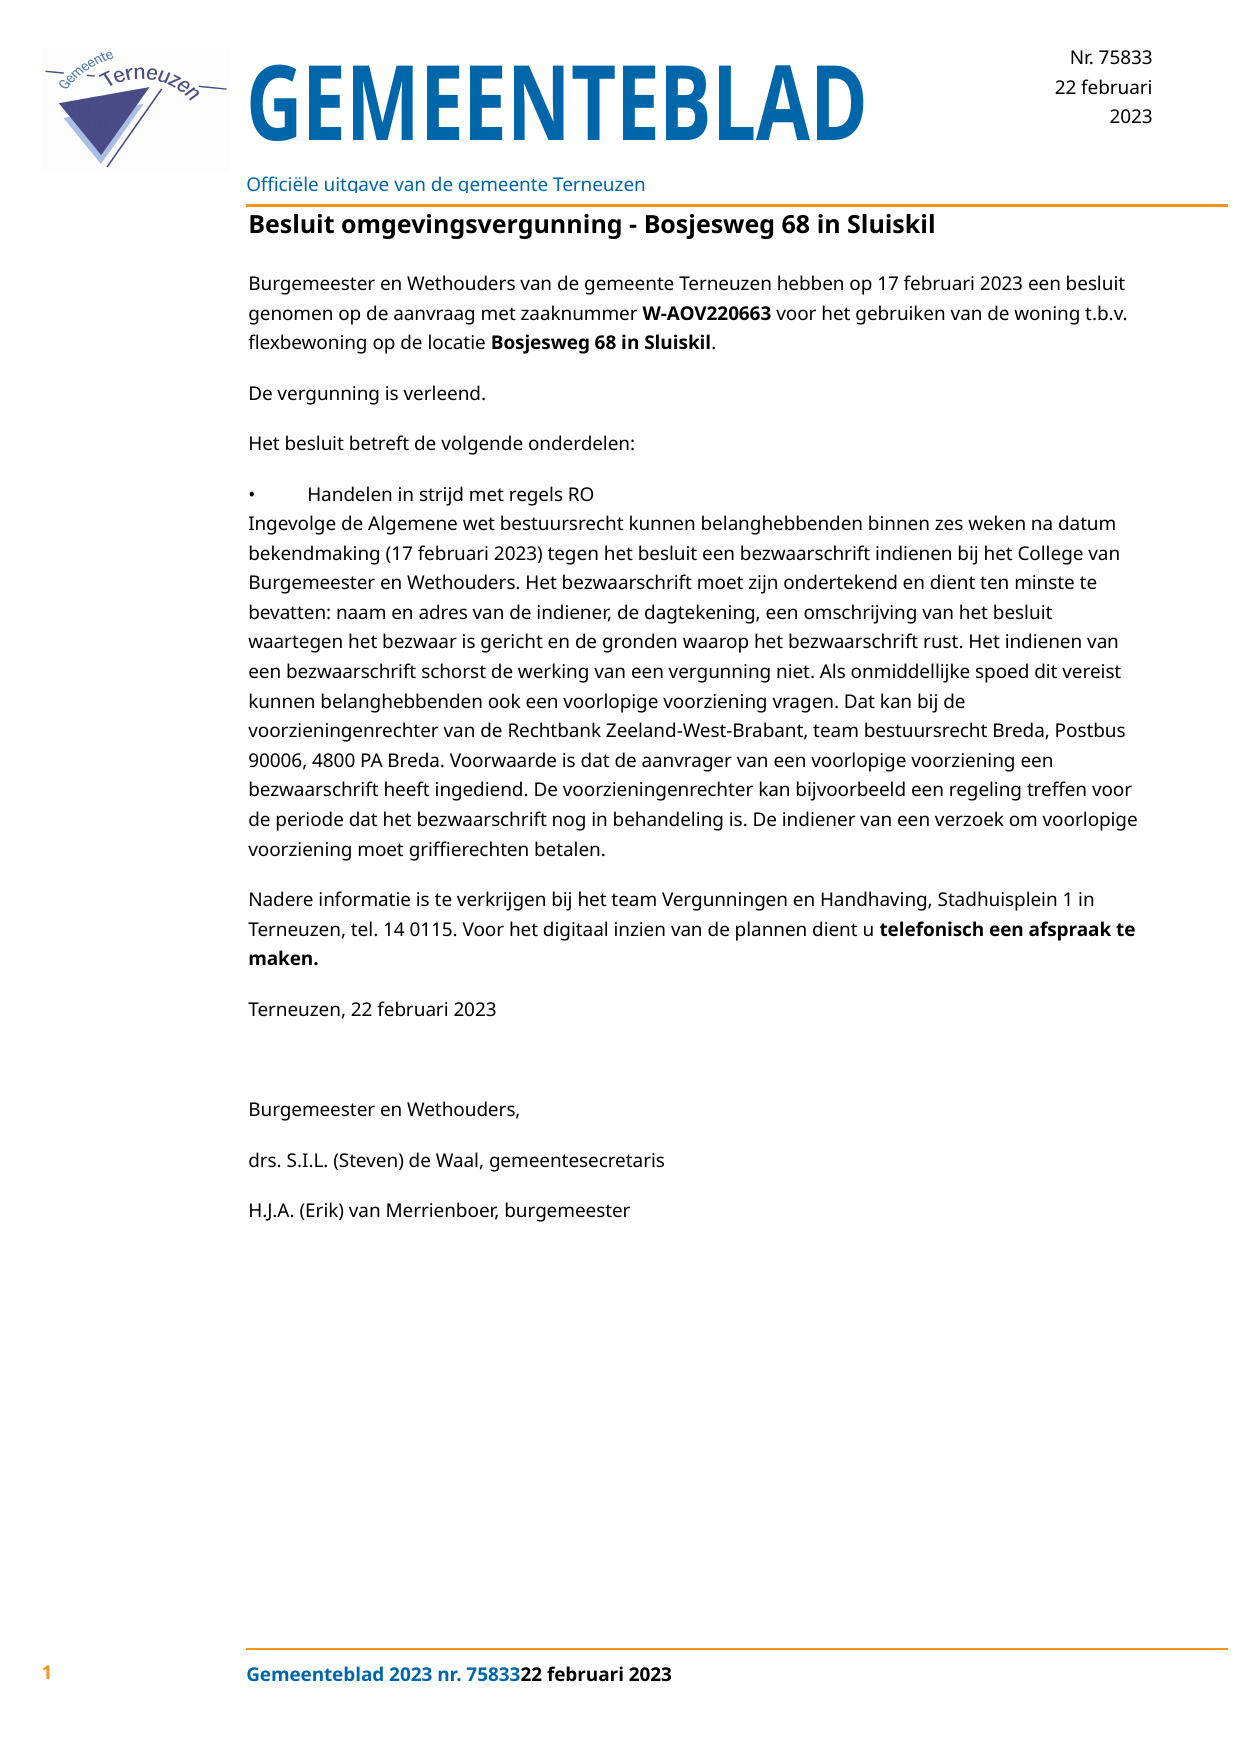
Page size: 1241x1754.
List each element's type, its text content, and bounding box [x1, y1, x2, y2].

list Handelen in strijd met regels RO [248, 481, 1152, 506]
text Terneuzen, 22 februari 2023 [248, 996, 1152, 1021]
text Burgemeester en Wethouders, [248, 1097, 1152, 1122]
text Besluit omgevingsvergunning - Bosjesweg 68 in Sluiskil [248, 207, 1152, 241]
text Nadere informatie is te verkrijgen bij het team Vergunningen en Handhaving, Stadhuisplein 1 in Terneuzen, tel. 14 0115. Voor het digitaal inzien van de plannen dient u telefonisch een afspraak te maken. [248, 886, 1152, 971]
text De vergunning is verleend. [248, 380, 1152, 406]
text drs. S.I.L. (Steven) de Waal, gemeentesecretaris [248, 1147, 1152, 1173]
picture [41, 47, 231, 172]
text H.J.A. (Erik) van Merrienboer, burgemeester [248, 1197, 1152, 1223]
text Ingevolge de Algemene wet bestuursrecht kunnen belanghebbenden binnen zes weken na datum bekendmaking (17 februari 2023) tegen het besluit een bezwaarschrift indienen bij het College van Burgemeester en Wethouders. Het bezwaarschrift moet zijn ondertekend en dient ten minste te bevatten: naam en adres van de indiener, de dagtekening, een omschrijving van het besluit waartegen het bezwaar is gericht en de gronden waarop het bezwaarschrift rust. Het indienen van een bezwaarschrift schorst de werking van een vergunning niet. Als onmiddellijke spoed dit vereist kunnen belanghebbenden ook een voorlopige voorziening vragen. Dat kan bij de voorzieningenrechter van de Rechtbank Zeeland-West-Brabant, team bestuursrecht Breda, Postbus 90006, 4800 PA Breda. Voorwaarde is dat de aanvrager van een voorlopige voorziening een bezwaarschrift heeft ingediend. De voorzieningenrechter kan bijvoorbeeld een regeling treffen voor de periode dat het bezwaarschrift nog in behandeling is. De indiener van een verzoek om voorlopige voorziening moet griffierechten betalen. [248, 510, 1152, 861]
text Burgemeester en Wethouders van de gemeente Terneuzen hebben op 17 februari 2023 een besluit genomen op de aanvraag met zaaknummer W-AOV220663 voor het gebruiken van de woning t.b.v. flexbewoning op de locatie Bosjesweg 68 in Sluiskil. [248, 270, 1152, 355]
text Het besluit betreft de volgende onderdelen: [248, 430, 1152, 456]
